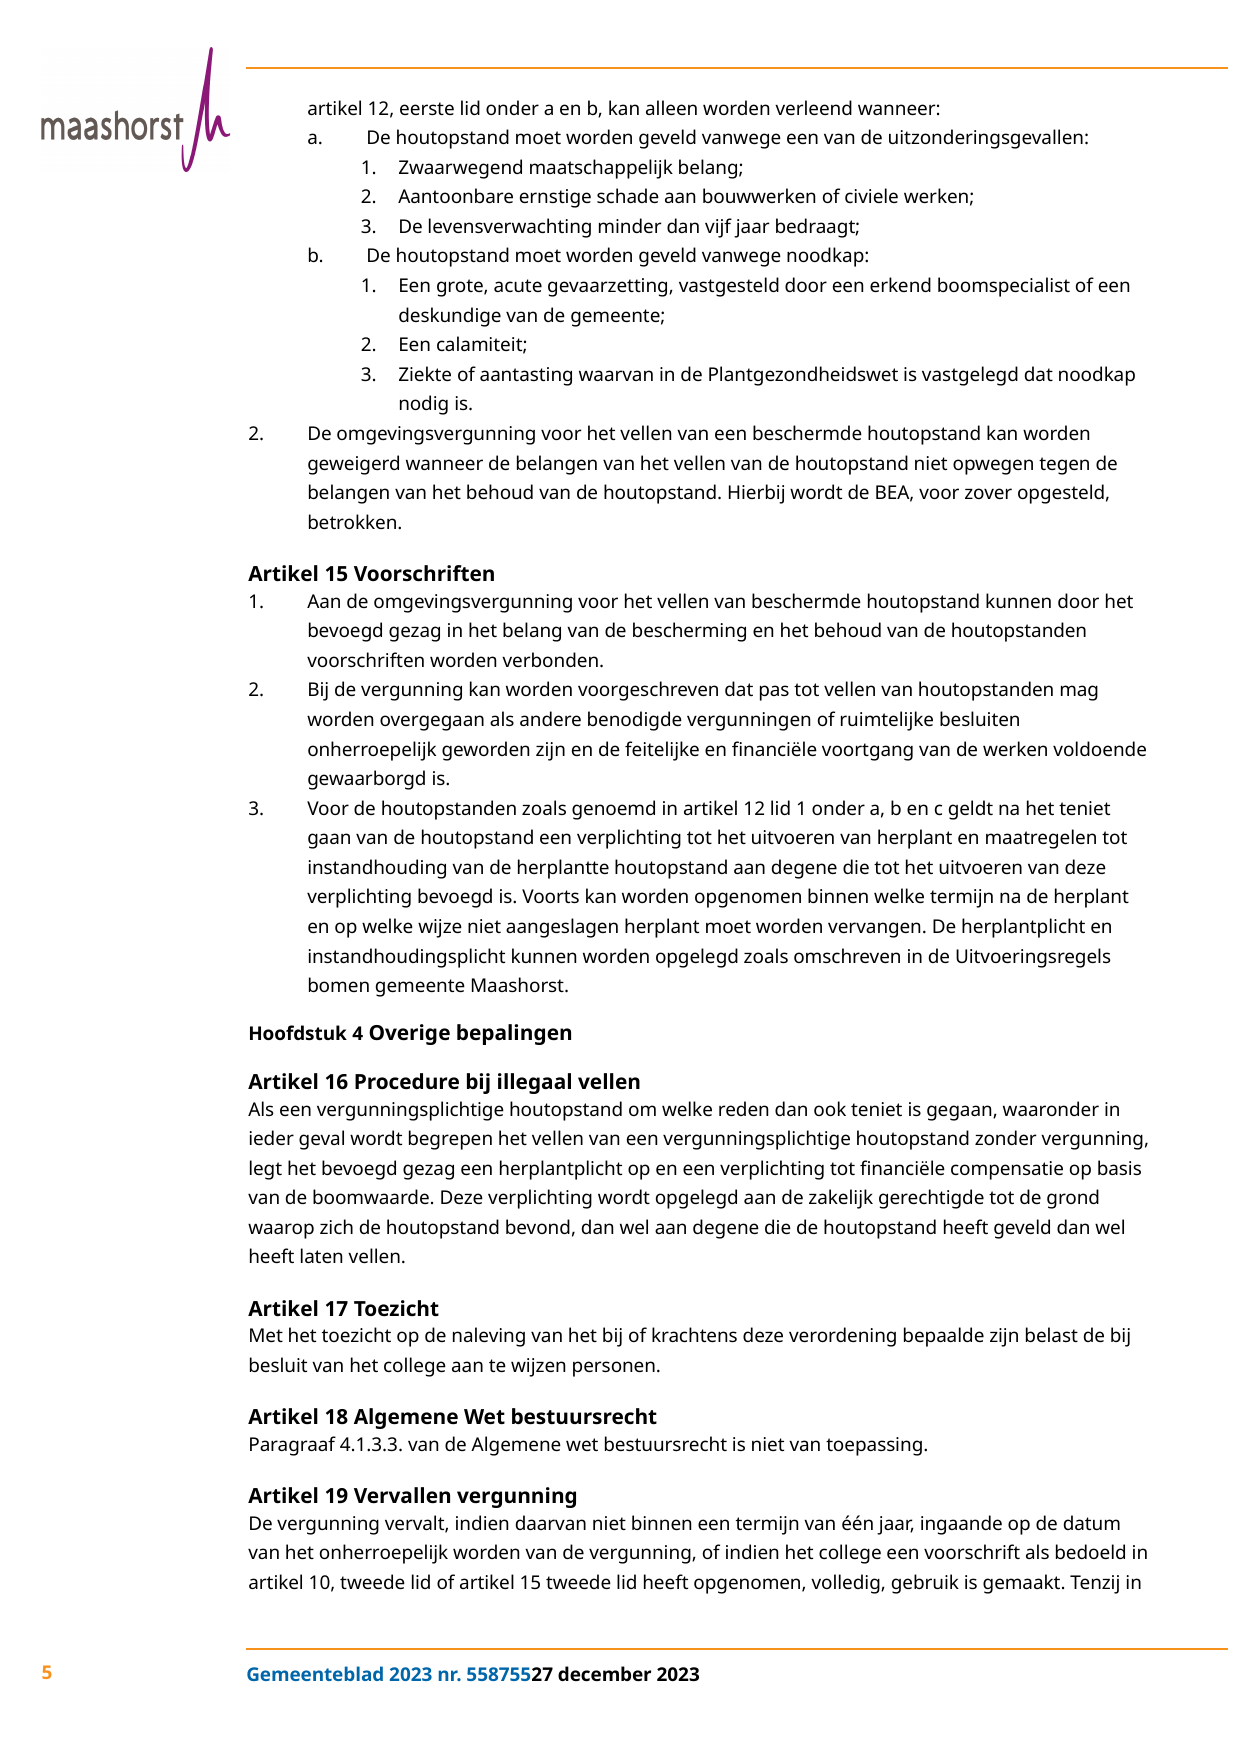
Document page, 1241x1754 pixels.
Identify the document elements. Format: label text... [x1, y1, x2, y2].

text Paragraaf 4.1.3.3. van de Algemene wet bestuursrecht is niet van toepassing. [248, 1431, 1152, 1457]
text Artikel 19 Vervallen vergunning [248, 1481, 1152, 1510]
text Met het toezicht op de naleving van het bij of krachtens deze verordening bepaalde zijn belast de bij besluit van het college aan te wijzen personen. [248, 1322, 1152, 1378]
list Een calamiteit; [361, 331, 1152, 357]
list artikel 12, eerste lid onder a en b, kan alleen worden verleend wanneer: [248, 95, 1152, 121]
picture [41, 47, 231, 172]
list Aantoonbare ernstige schade aan bouwwerken of civiele werken; [361, 183, 1152, 209]
list Een grote, acute gevaarzetting, vastgesteld door een erkend boomspecialist of een deskundige van de gemeente; [361, 272, 1152, 328]
text Als een vergunningsplichtige houtopstand om welke reden dan ook teniet is gegaan, waaronder in ieder geval wordt begrepen het vellen van een vergunningsplichtige houtopstand zonder vergunning, legt het bevoegd gezag een herplantplicht op en een verplichting tot financiële compensatie op basis van de boomwaarde. Deze verplichting wordt opgelegd aan de zakelijk gerechtigde tot de grond waarop zich de houtopstand bevond, dan wel aan degene die de houtopstand heeft geveld dan wel heeft laten vellen. [248, 1096, 1152, 1269]
text De vergunning vervalt, indien daarvan niet binnen een termijn van één jaar, ingaande op de datum van het onherroepelijk worden van de vergunning, of indien het college een voorschrift als bedoeld in artikel 10, tweede lid of artikel 15 tweede lid heeft opgenomen, volledig, gebruik is gemaakt. Tenzij in [248, 1510, 1152, 1595]
list De houtopstand moet worden geveld vanwege noodkap: [307, 243, 1152, 268]
text Artikel 16 Procedure bij illegaal vellen [248, 1067, 1152, 1096]
list De omgevingsvergunning voor het vellen van een beschermde houtopstand kan worden geweigerd wanneer de belangen van het vellen van de houtopstand niet opwegen tegen de belangen van het behoud van de houtopstand. Hierbij wordt de BEA, voor zover opgesteld, betrokken. [248, 420, 1152, 535]
list De levensverwachting minder dan vijf jaar bedraagt; [361, 213, 1152, 239]
list Zwaarwegend maatschappelijk belang; [361, 154, 1152, 180]
list De houtopstand moet worden geveld vanwege een van de uitzonderingsgevallen: [307, 124, 1152, 150]
text Artikel 17 Toezicht [248, 1294, 1152, 1322]
text Artikel 18 Algemene Wet bestuursrecht [248, 1402, 1152, 1431]
list Bij de vergunning kan worden voorgeschreven dat pas tot vellen van houtopstanden mag worden overgegaan als andere benodigde vergunningen of ruimtelijke besluiten onherroepelijk geworden zijn en de feitelijke en financiële voortgang van de werken voldoende gewaarborgd is. [248, 677, 1152, 791]
text Artikel 15 Voorschriften [248, 559, 1152, 588]
list Aan de omgevingsvergunning voor het vellen van beschermde houtopstand kunnen door het bevoegd gezag in het belang van de bescherming en het behoud van de houtopstanden voorschriften worden verbonden. [248, 588, 1152, 673]
text Hoofdstuk 4 Overige bepalingen [248, 1018, 1152, 1046]
list Ziekte of aantasting waarvan in de Plantgezondheidswet is vastgelegd dat noodkap nodig is. [361, 361, 1152, 416]
list Voor de houtopstanden zoals genoemd in artikel 12 lid 1 onder a, b en c geldt na het teniet gaan van de houtopstand een verplichting tot het uitvoeren van herplant en maatregelen tot instandhouding van de herplantte houtopstand aan degene die tot het uitvoeren van deze verplichting bevoegd is. Voorts kan worden opgenomen binnen welke termijn na de herplant en op welke wijze niet aangeslagen herplant moet worden vervangen. De herplantplicht en instandhoudingsplicht kunnen worden opgelegd zoals omschreven in de Uitvoeringsregels bomen gemeente Maashorst. [248, 795, 1152, 998]
